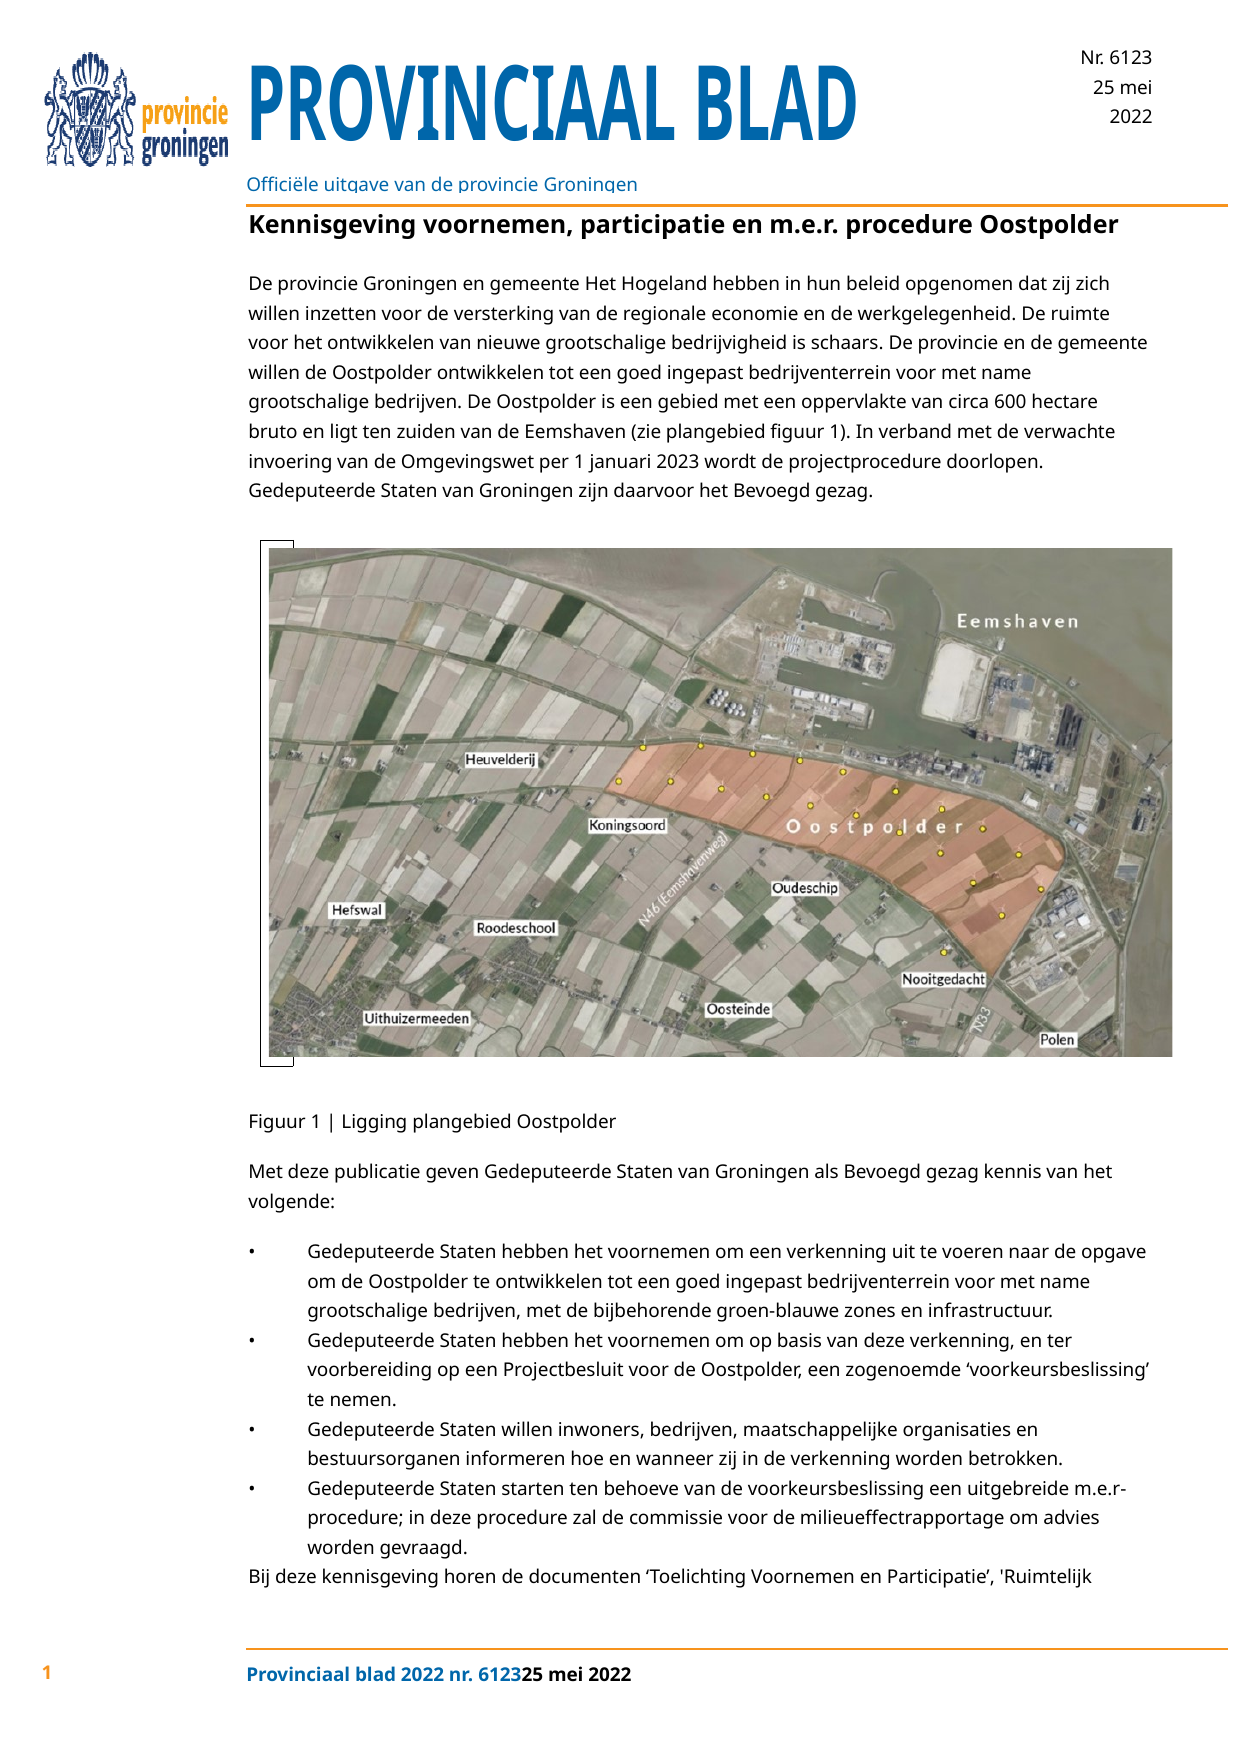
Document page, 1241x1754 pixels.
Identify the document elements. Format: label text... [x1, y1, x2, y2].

text Kennisgeving voornemen, participatie en m.e.r. procedure Oostpolder [248, 207, 1152, 241]
picture [41, 47, 231, 172]
text De provincie Groningen en gemeente Het Hogeland hebben in hun beleid opgenomen dat zij zich willen inzetten voor de versterking van de regionale economie en de werkgelegenheid. De ruimte voor het ontwikkelen van nieuwe grootschalige bedrijvigheid is schaars. De provincie en de gemeente willen de Oostpolder ontwikkelen tot een goed ingepast bedrijventerrein voor met name grootschalige bedrijven. De Oostpolder is een gebied met een oppervlakte van circa 600 hectare bruto en ligt ten zuiden van de Eemshaven (zie plangebied figuur 1). In verband met de verwachte invoering van de Omgevingswet per 1 januari 2023 wordt de projectprocedure doorlopen. Gedeputeerde Staten van Groningen zijn daarvoor het Bevoegd gezag. [248, 270, 1152, 503]
list Gedeputeerde Staten willen inwoners, bedrijven, maatschappelijke organisaties en bestuursorganen informeren hoe en wanneer zij in de verkenning worden betrokken. [248, 1416, 1152, 1471]
list Gedeputeerde Staten hebben het voornemen om een verkenning uit te voeren naar de opgave om de Oostpolder te ontwikkelen tot een goed ingepast bedrijventerrein voor met name grootschalige bedrijven, met de bijbehorende groen-blauwe zones en infrastructuur. [248, 1238, 1152, 1323]
picture [268, 548, 1173, 1057]
list Gedeputeerde Staten starten ten behoeve van de voorkeursbeslissing een uitgebreide m.e.r-procedure; in deze procedure zal de commissie voor de milieueffectrapportage om advies worden gevraagd. [248, 1475, 1152, 1560]
text Bij deze kennisgeving horen de documenten ‘Toelichting Voornemen en Participatie’, 'Ruimtelijk [248, 1564, 1152, 1589]
text Figuur 1 | Ligging plangebied Oostpolder [248, 1108, 1152, 1133]
list Gedeputeerde Staten hebben het voornemen om op basis van deze verkenning, en ter voorbereiding op een Projectbesluit voor de Oostpolder, een zogenoemde ‘voorkeursbeslissing’ te nemen. [248, 1327, 1152, 1412]
text Met deze publicatie geven Gedeputeerde Staten van Groningen als Bevoegd gezag kennis van het volgende: [248, 1158, 1152, 1213]
